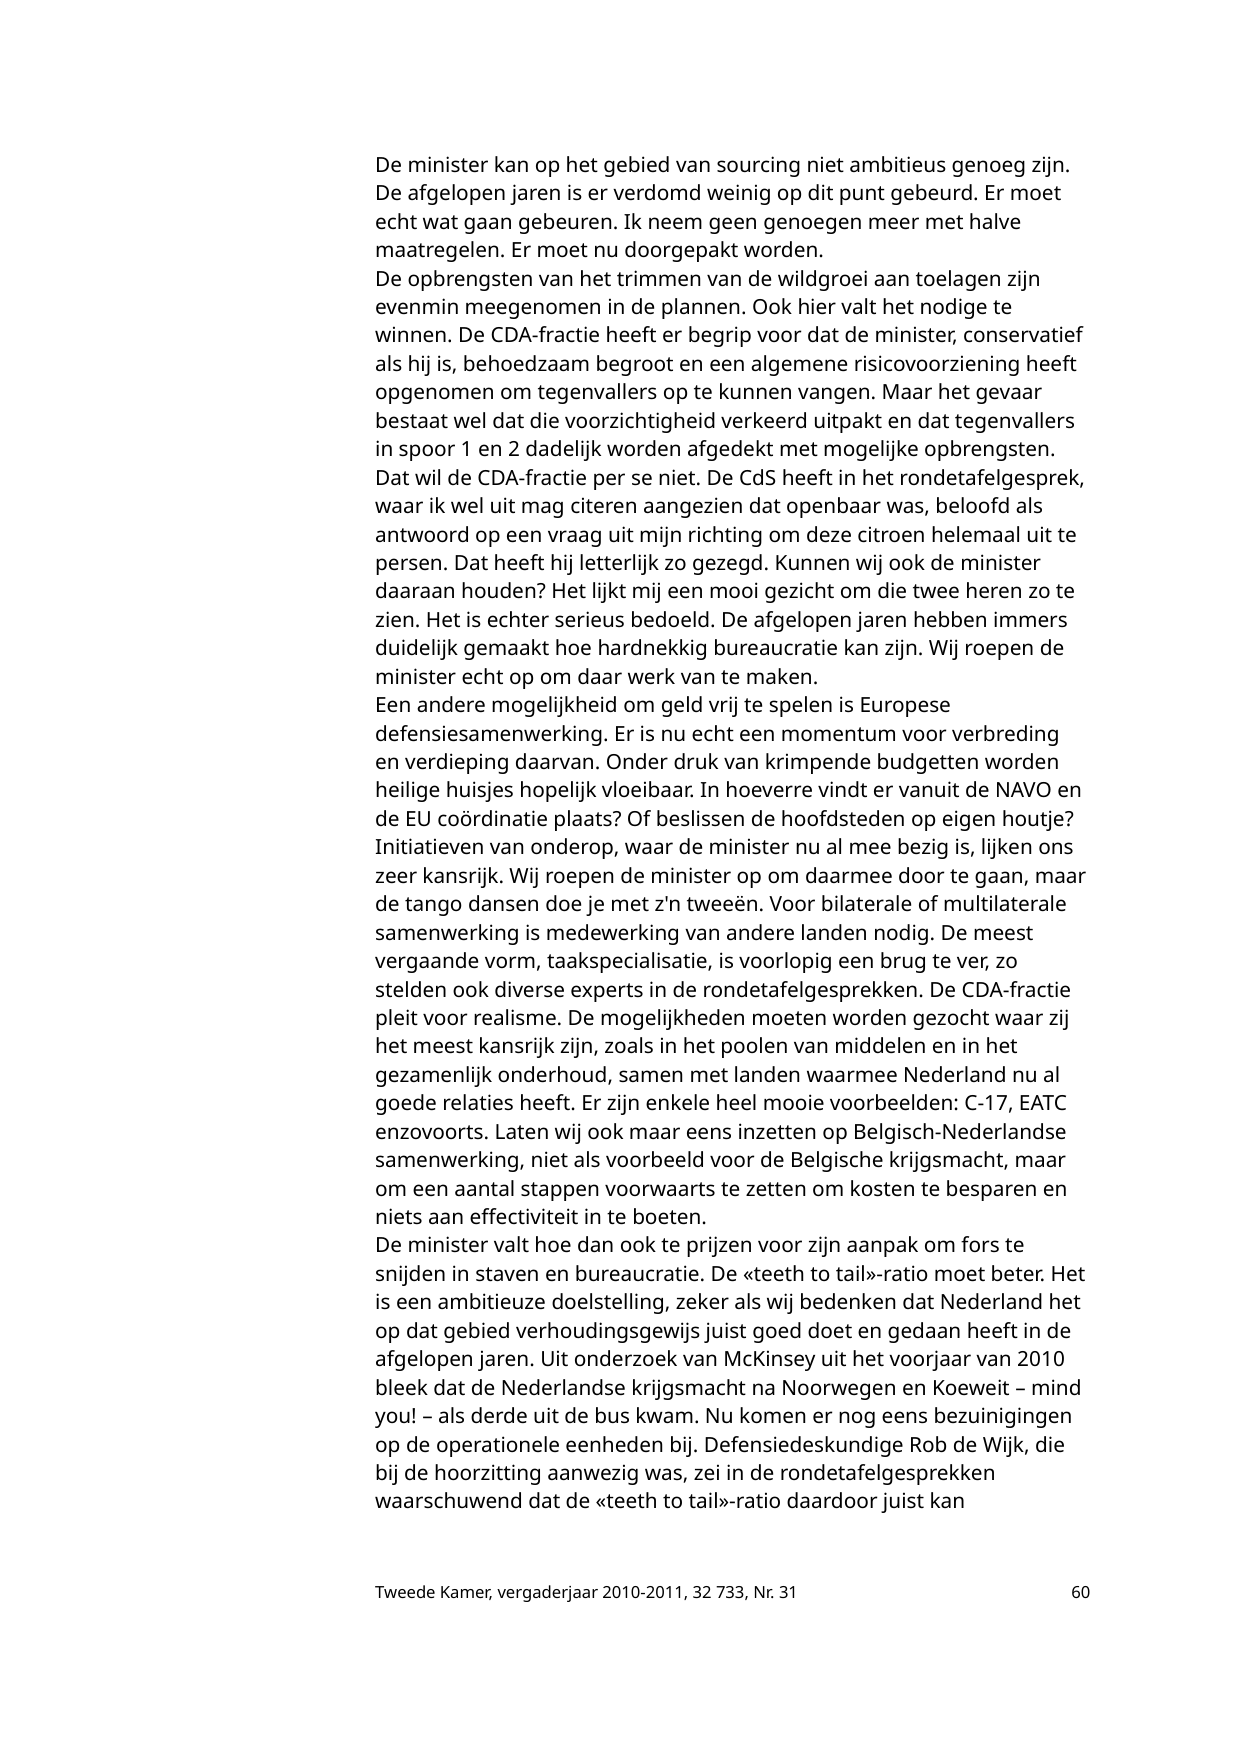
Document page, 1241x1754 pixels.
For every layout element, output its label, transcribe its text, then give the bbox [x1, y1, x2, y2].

text De minister kan op het gebied van sourcing niet ambitieus genoeg zijn. De afgelopen jaren is er verdomd weinig op dit punt gebeurd. Er moet echt wat gaan gebeuren. Ik neem geen genoegen meer met halve maatregelen. Er moet nu doorgepakt worden. [375, 150, 1090, 264]
text Een andere mogelijkheid om geld vrij te spelen is Europese defensiesamenwerking. Er is nu echt een momentum voor verbreding en verdieping daarvan. Onder druk van krimpende budgetten worden heilige huisjes hopelijk vloeibaar. In hoeverre vindt er vanuit de NAVO en de EU coördinatie plaats? Of beslissen de hoofdsteden op eigen houtje? Initiatieven van onderop, waar de minister nu al mee bezig is, lijken ons zeer kansrijk. Wij roepen de minister op om daarmee door te gaan, maar de tango dansen doe je met z'n tweeën. Voor bilaterale of multilaterale samenwerking is medewerking van andere landen nodig. De meest vergaande vorm, taakspecialisatie, is voorlopig een brug te ver, zo stelden ook diverse experts in de rondetafelgesprekken. De CDA-fractie pleit voor realisme. De mogelijkheden moeten worden gezocht waar zij het meest kansrijk zijn, zoals in het poolen van middelen en in het gezamenlijk onderhoud, samen met landen waarmee Nederland nu al goede relaties heeft. Er zijn enkele heel mooie voorbeelden: C-17, EATC enzovoorts. Laten wij ook maar eens inzetten op Belgisch-Nederlandse samenwerking, niet als voorbeeld voor de Belgische krijgsmacht, maar om een aantal stappen voorwaarts te zetten om kosten te besparen en niets aan effectiviteit in te boeten. [375, 690, 1090, 1231]
text De opbrengsten van het trimmen van de wildgroei aan toelagen zijn evenmin meegenomen in de plannen. Ook hier valt het nodige te winnen. De CDA-fractie heeft er begrip voor dat de minister, conservatief als hij is, behoedzaam begroot en een algemene risicovoorziening heeft opgenomen om tegenvallers op te kunnen vangen. Maar het gevaar bestaat wel dat die voorzichtigheid verkeerd uitpakt en dat tegenvallers in spoor 1 en 2 dadelijk worden afgedekt met mogelijke opbrengsten. Dat wil de CDA-fractie per se niet. De CdS heeft in het rondetafelgesprek, waar ik wel uit mag citeren aangezien dat openbaar was, beloofd als antwoord op een vraag uit mijn richting om deze citroen helemaal uit te persen. Dat heeft hij letterlijk zo gezegd. Kunnen wij ook de minister daaraan houden? Het lijkt mij een mooi gezicht om die twee heren zo te zien. Het is echter serieus bedoeld. De afgelopen jaren hebben immers duidelijk gemaakt hoe hardnekkig bureaucratie kan zijn. Wij roepen de minister echt op om daar werk van te maken. [375, 264, 1090, 690]
text De minister valt hoe dan ook te prijzen voor zijn aanpak om fors te snijden in staven en bureaucratie. De «teeth to tail»-ratio moet beter. Het is een ambitieuze doelstelling, zeker als wij bedenken dat Nederland het op dat gebied verhoudingsgewijs juist goed doet en gedaan heeft in de afgelopen jaren. Uit onderzoek van McKinsey uit het voorjaar van 2010 bleek dat de Nederlandse krijgsmacht na Noorwegen en Koeweit – mind you! – als derde uit de bus kwam. Nu komen er nog eens bezuinigingen op de operationele eenheden bij. Defensiedeskundige Rob de Wijk, die bij de hoorzitting aanwezig was, zei in de rondetafelgesprekken waarschuwend dat de «teeth to tail»-ratio daardoor juist kan [375, 1231, 1090, 1515]
